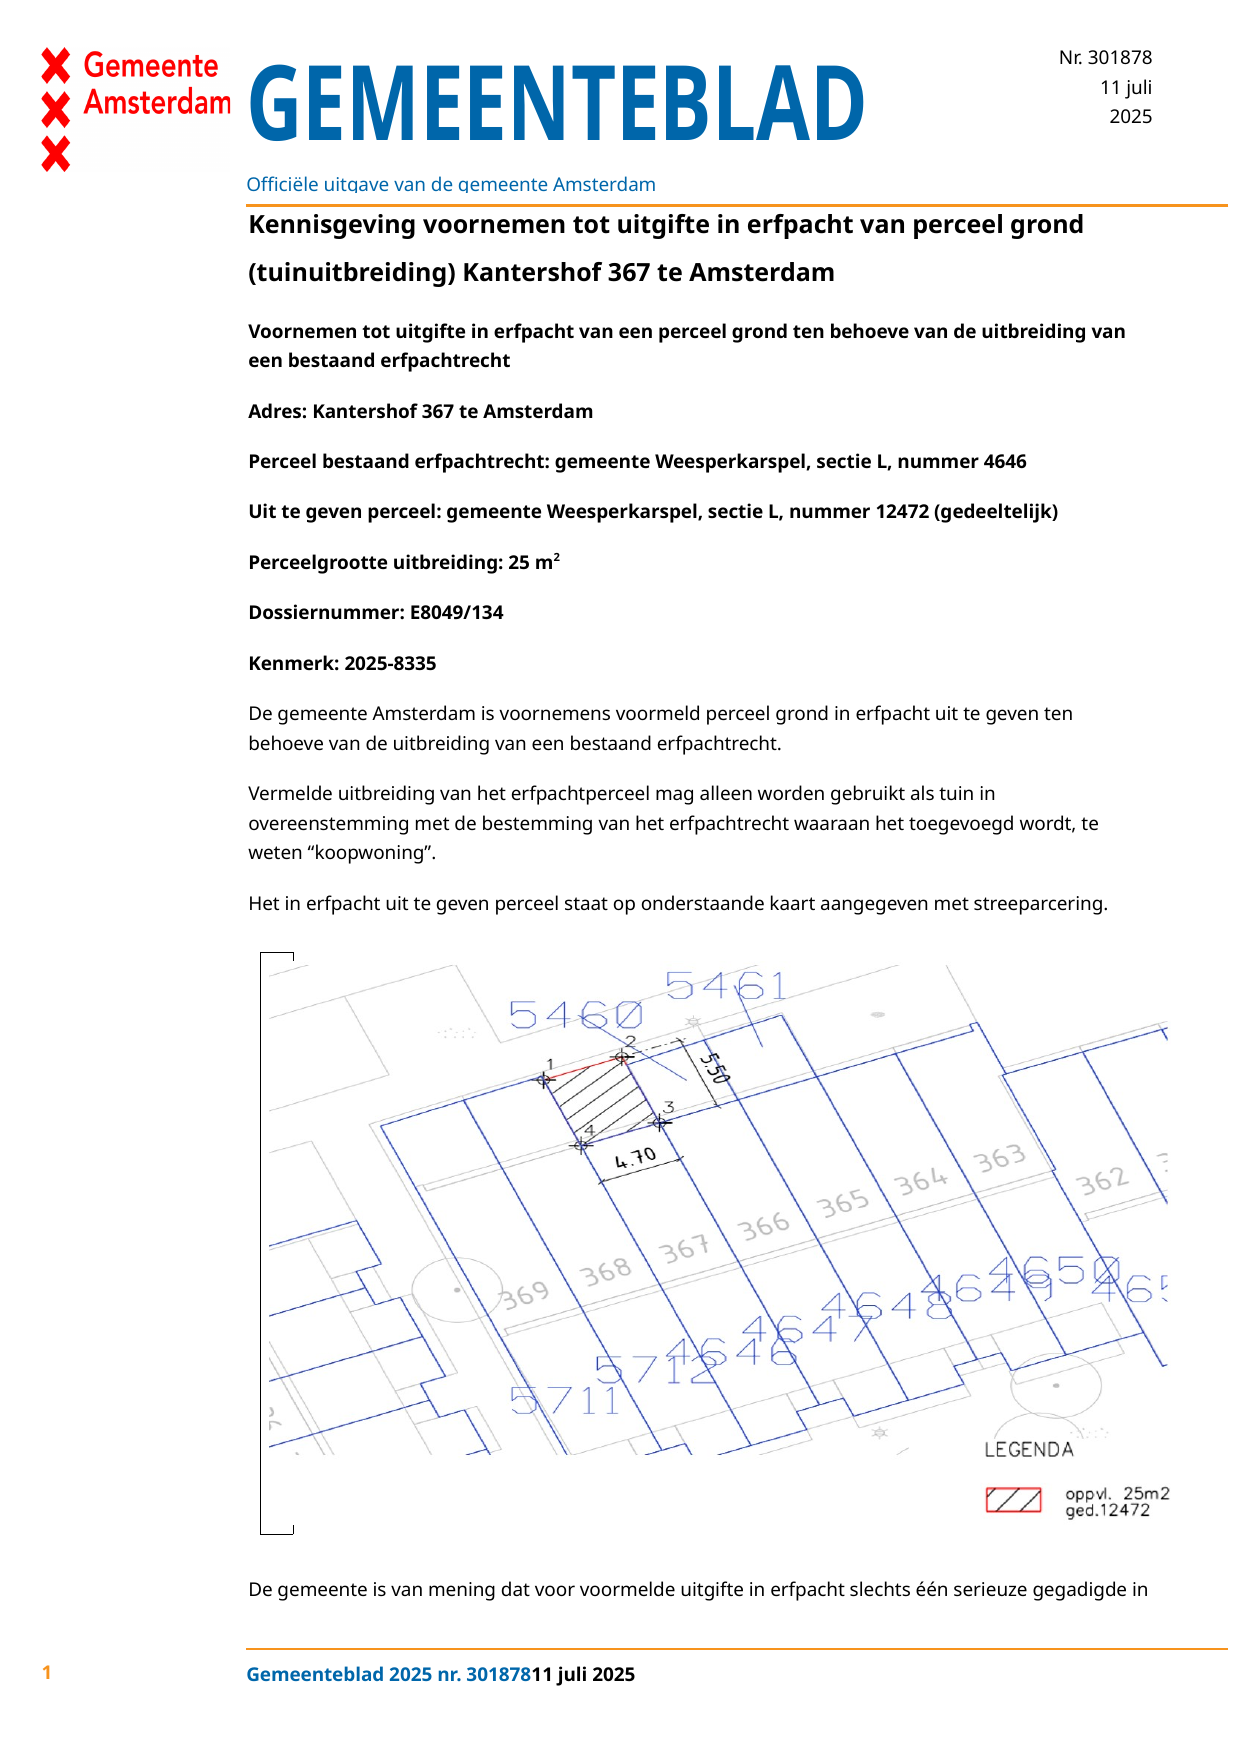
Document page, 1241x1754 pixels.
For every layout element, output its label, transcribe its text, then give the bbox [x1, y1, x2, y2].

picture [268, 961, 1173, 1525]
text Adres: Kantershof 367 te Amsterdam [248, 398, 1152, 424]
text De gemeente Amsterdam is voornemens voormeld perceel grond in erfpacht uit te geven ten behoeve van de uitbreiding van een bestaand erfpachtrecht. [248, 700, 1152, 756]
picture [41, 47, 231, 172]
text Het in erfpacht uit te geven perceel staat op onderstaande kaart aangegeven met streeparcering. [248, 890, 1152, 916]
text Uit te geven perceel: gemeente Weesperkarspel, sectie L, nummer 12472 (gedeeltelijk) [248, 499, 1152, 524]
text Dossiernummer: E8049/134 [248, 599, 1152, 625]
text Perceel bestaand erfpachtrecht: gemeente Weesperkarspel, sectie L, nummer 4646 [248, 448, 1152, 474]
text Voornemen tot uitgifte in erfpacht van een perceel grond ten behoeve van de uitbreiding van een bestaand erfpachtrecht [248, 318, 1152, 373]
text De gemeente is van mening dat voor voormelde uitgifte in erfpacht slechts één serieuze gegadigde in [248, 1576, 1152, 1602]
text Kenmerk: 2025-8335 [248, 650, 1152, 676]
text Kennisgeving voornemen tot uitgifte in erfpacht van perceel grond (tuinuitbreiding) Kantershof 367 te Amsterdam [248, 207, 1152, 288]
text Vermelde uitbreiding van het erfpachtperceel mag alleen worden gebruikt als tuin in overeenstemming met de bestemming van het erfpachtrecht waaraan het toegevoegd wordt, te weten “koopwoning”. [248, 780, 1152, 865]
text Perceelgrootte uitbreiding: 25 m2 [248, 549, 1152, 575]
